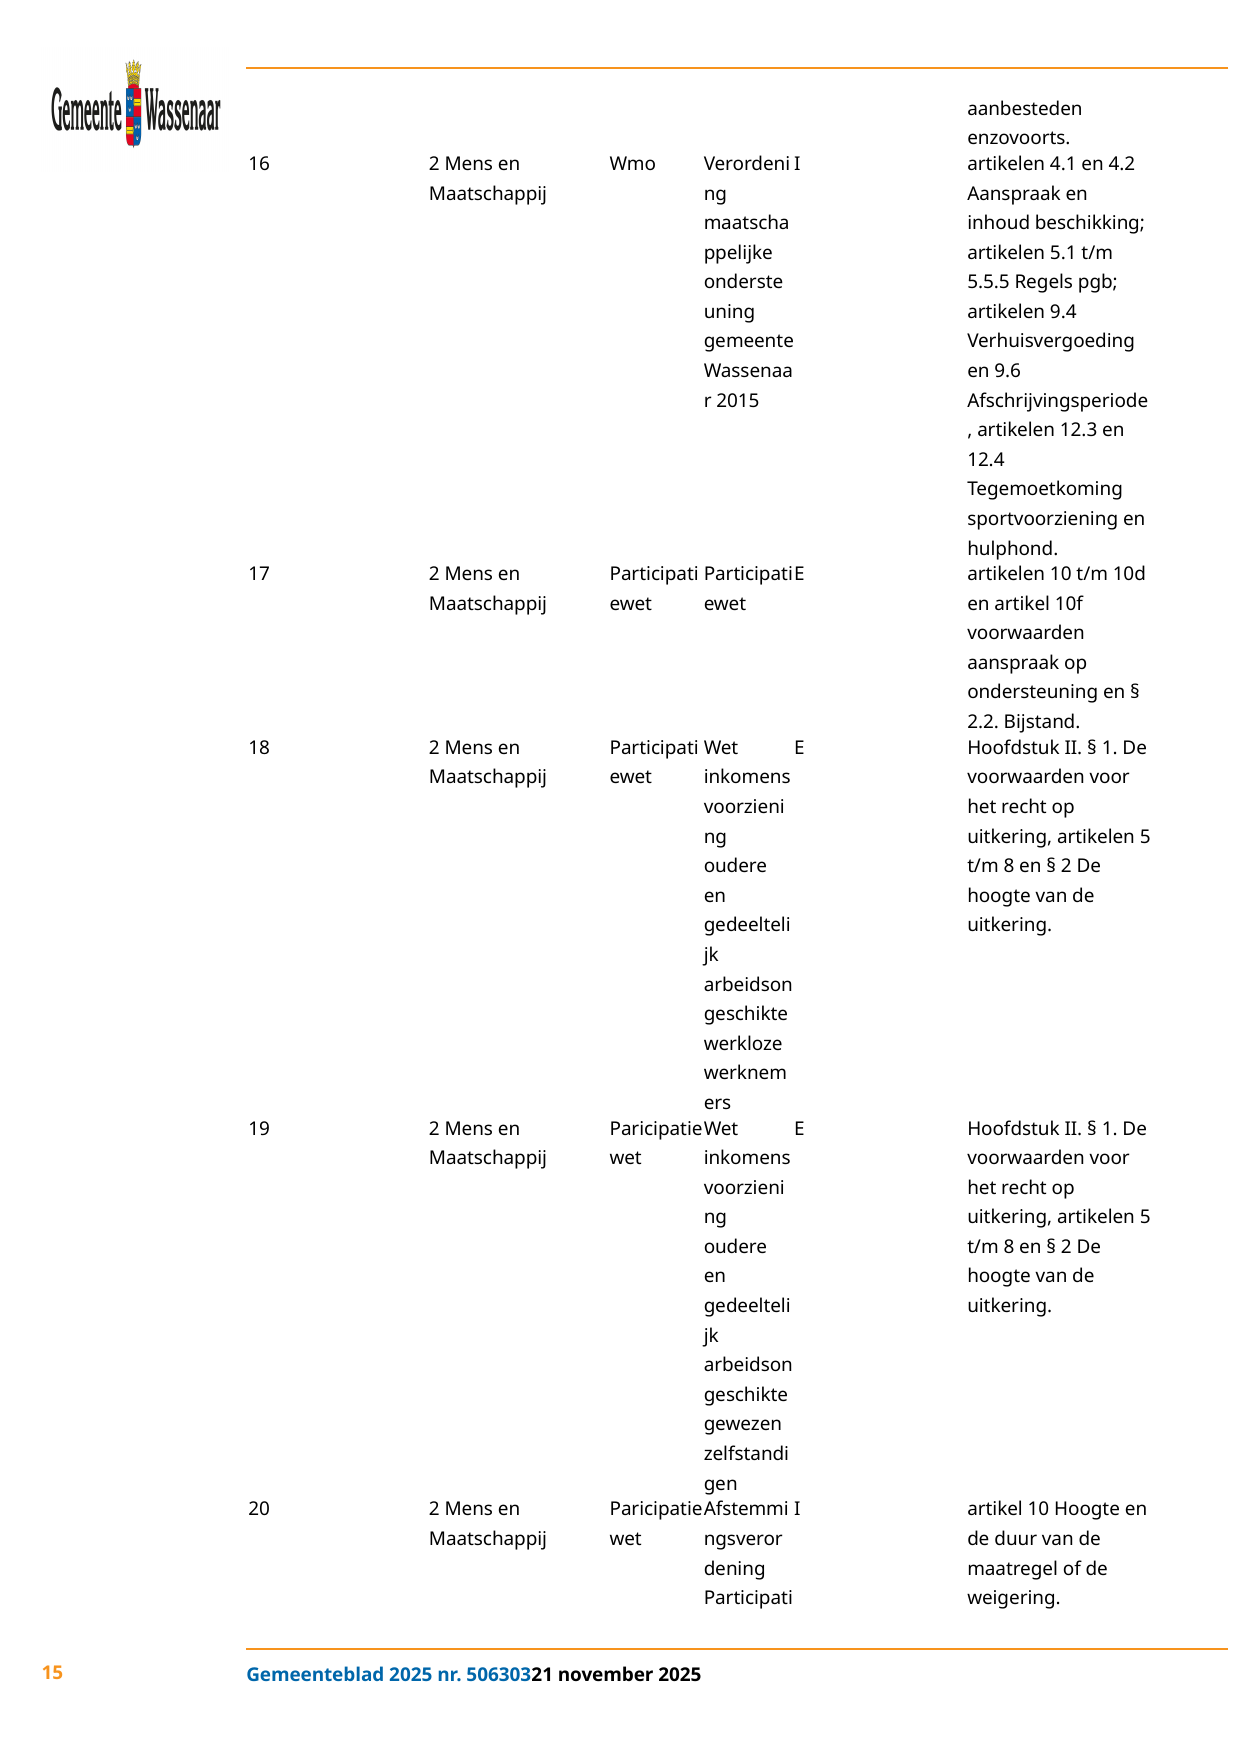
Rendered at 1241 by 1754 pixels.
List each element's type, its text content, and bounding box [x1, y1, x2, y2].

table_cell aanbesteden enzovoorts. [967, 95, 1152, 150]
table_cell I [794, 150, 967, 560]
table_cell 2 Mens en Maatschappij [429, 1115, 609, 1496]
table_cell artikel 10 Hoogte en de duur van de maatregel of de weigering. [967, 1496, 1152, 1610]
table_cell Paricipatiewet [609, 1115, 703, 1496]
table_cell Wmo [609, 150, 703, 560]
table_cell E [794, 734, 967, 1115]
table_cell [704, 95, 794, 150]
table_cell [248, 95, 429, 150]
table_cell Verordening maatschappelijke ondersteuning gemeente Wassenaar 2015 [704, 150, 794, 560]
table_cell 2 Mens en Maatschappij [429, 560, 609, 734]
table_cell artikelen 4.1 en 4.2 Aanspraak en inhoud beschikking; artikelen 5.1 t/m 5.5.5 Regels pgb; artikelen 9.4 Verhuisvergoeding en 9.6 Afschrijvingsperiode, artikelen 12.3 en 12.4 Tegemoetkoming sportvoorziening en hulphond. [967, 150, 1152, 560]
table_cell 2 Mens en Maatschappij [429, 734, 609, 1115]
table_cell Hoofdstuk II. § 1. De voorwaarden voor het recht op uitkering, artikelen 5 t/m 8 en § 2 De hoogte van de uitkering. [967, 1115, 1152, 1496]
table_cell [794, 95, 967, 150]
table_cell Paricipatiewet [609, 1496, 703, 1610]
table_cell E [794, 1115, 967, 1496]
picture [41, 47, 231, 172]
table_cell artikelen 10 t/m 10d en artikel 10f voorwaarden aanspraak op ondersteuning en § 2.2. Bijstand. [967, 560, 1152, 734]
table_cell Afstemmingsverordening Participati [704, 1496, 794, 1610]
table_cell [429, 95, 609, 150]
table_cell Hoofdstuk II. § 1. De voorwaarden voor het recht op uitkering, artikelen 5 t/m 8 en § 2 De hoogte van de uitkering. [967, 734, 1152, 1115]
table_cell 20 [248, 1496, 429, 1610]
table_cell Participatiewet [609, 560, 703, 734]
table_cell 2 Mens en Maatschappij [429, 150, 609, 560]
table_cell I [794, 1496, 967, 1610]
table_cell 16 [248, 150, 429, 560]
table_cell 18 [248, 734, 429, 1115]
table_cell Participatiewet [704, 560, 794, 734]
table_cell Wet inkomensvoorziening oudere en gedeeltelijk arbeidsongeschikte werkloze werknemers [704, 734, 794, 1115]
table_cell E [794, 560, 967, 734]
table_cell 19 [248, 1115, 429, 1496]
table_cell Wet inkomensvoorziening oudere en gedeeltelijk arbeidsongeschikte gewezen zelfstandigen [704, 1115, 794, 1496]
table_cell [609, 95, 703, 150]
table_cell 2 Mens en Maatschappij [429, 1496, 609, 1610]
table_cell Participatiewet [609, 734, 703, 1115]
table_cell 17 [248, 560, 429, 734]
